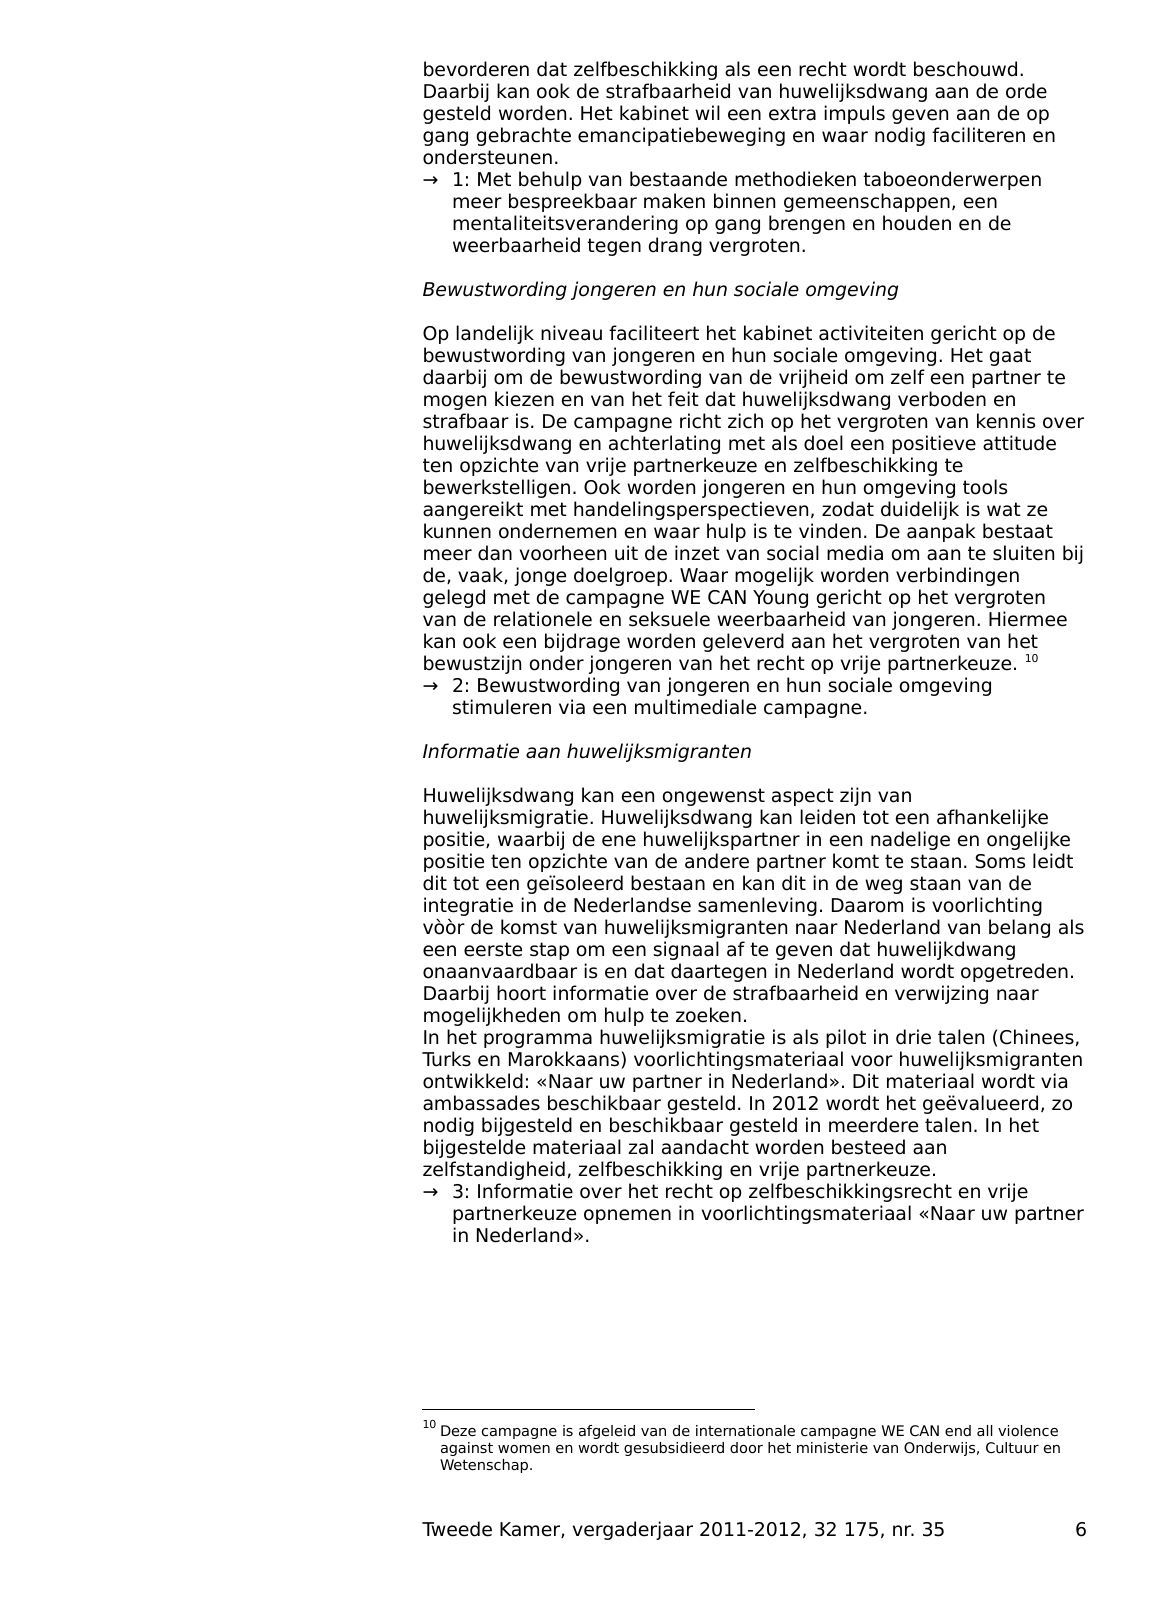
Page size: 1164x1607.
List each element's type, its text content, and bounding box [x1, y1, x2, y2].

subtitle Informatie aan huwelijksmigranten [422, 741, 1087, 763]
text → 2: Bewustwording van jongeren en hun sociale omgeving stimuleren via een multimediale campagne. [422, 675, 1087, 719]
text In het programma huwelijksmigratie is als pilot in drie talen (Chinees, Turks en Marokkaans) voorlichtingsmateriaal voor huwelijksmigranten ontwikkeld: «Naar uw partner in Nederland». Dit materiaal wordt via ambassades beschikbaar gesteld. In 2012 wordt het geëvalueerd, zo nodig bijgesteld en beschikbaar gesteld in meerdere talen. In het bijgestelde materiaal zal aandacht worden besteed aan zelfstandigheid, zelfbeschikking en vrije partnerkeuze. [422, 1027, 1087, 1181]
text bevorderen dat zelfbeschikking als een recht wordt beschouwd. Daarbij kan ook de strafbaarheid van huwelijksdwang aan de orde gesteld worden. Het kabinet wil een extra impuls geven aan de op gang gebrachte emancipatiebeweging en waar nodig faciliteren en ondersteunen. [422, 59, 1087, 169]
text → 3: Informatie over het recht op zelfbeschikkingsrecht en vrije partnerkeuze opnemen in voorlichtingsmateriaal «Naar uw partner in Nederland». [422, 1181, 1087, 1247]
text Deze campagne is afgeleid van de internationale campagne WE CAN end all violence against women en wordt gesubsidieerd door het ministerie van Onderwijs, Cultuur en Wetenschap. [422, 1418, 1087, 1474]
subtitle Bewustwording jongeren en hun sociale omgeving [422, 279, 1087, 301]
text Op landelijk niveau faciliteert het kabinet activiteiten gericht op de bewustwording van jongeren en hun sociale omgeving. Het gaat daarbij om de bewustwording van de vrijheid om zelf een partner te mogen kiezen en van het feit dat huwelijksdwang verboden en strafbaar is. De campagne richt zich op het vergroten van kennis over huwelijksdwang en achterlating met als doel een positieve attitude ten opzichte van vrije partnerkeuze en zelfbeschikking te bewerkstelligen. Ook worden jongeren en hun omgeving tools aangereikt met handelingsperspectieven, zodat duidelijk is wat ze kunnen ondernemen en waar hulp is te vinden. De aanpak bestaat meer dan voorheen uit de inzet van social media om aan te sluiten bij de, vaak, jonge doelgroep. Waar mogelijk worden verbindingen gelegd met de campagne WE CAN Young gericht op het vergroten van de relationele en seksuele weerbaarheid van jongeren. Hiermee kan ook een bijdrage worden geleverd aan het vergroten van het bewustzijn onder jongeren van het recht op vrije partnerkeuze. [422, 323, 1087, 675]
text Huwelijksdwang kan een ongewenst aspect zijn van huwelijksmigratie. Huwelijksdwang kan leiden tot een afhankelijke positie, waarbij de ene huwelijkspartner in een nadelige en ongelijke positie ten opzichte van de andere partner komt te staan. Soms leidt dit tot een geïsoleerd bestaan en kan dit in de weg staan van de integratie in de Nederlandse samenleving. Daarom is voorlichting vòòr de komst van huwelijksmigranten naar Nederland van belang als een eerste stap om een signaal af te geven dat huwelijkdwang onaanvaardbaar is en dat daartegen in Nederland wordt opgetreden. Daarbij hoort informatie over de strafbaarheid en verwijzing naar mogelijkheden om hulp te zoeken. [422, 785, 1087, 1027]
text → 1: Met behulp van bestaande methodieken taboeonderwerpen meer bespreekbaar maken binnen gemeenschappen, een mentaliteitsverandering op gang brengen en houden en de weerbaarheid tegen drang vergroten. [422, 169, 1087, 257]
